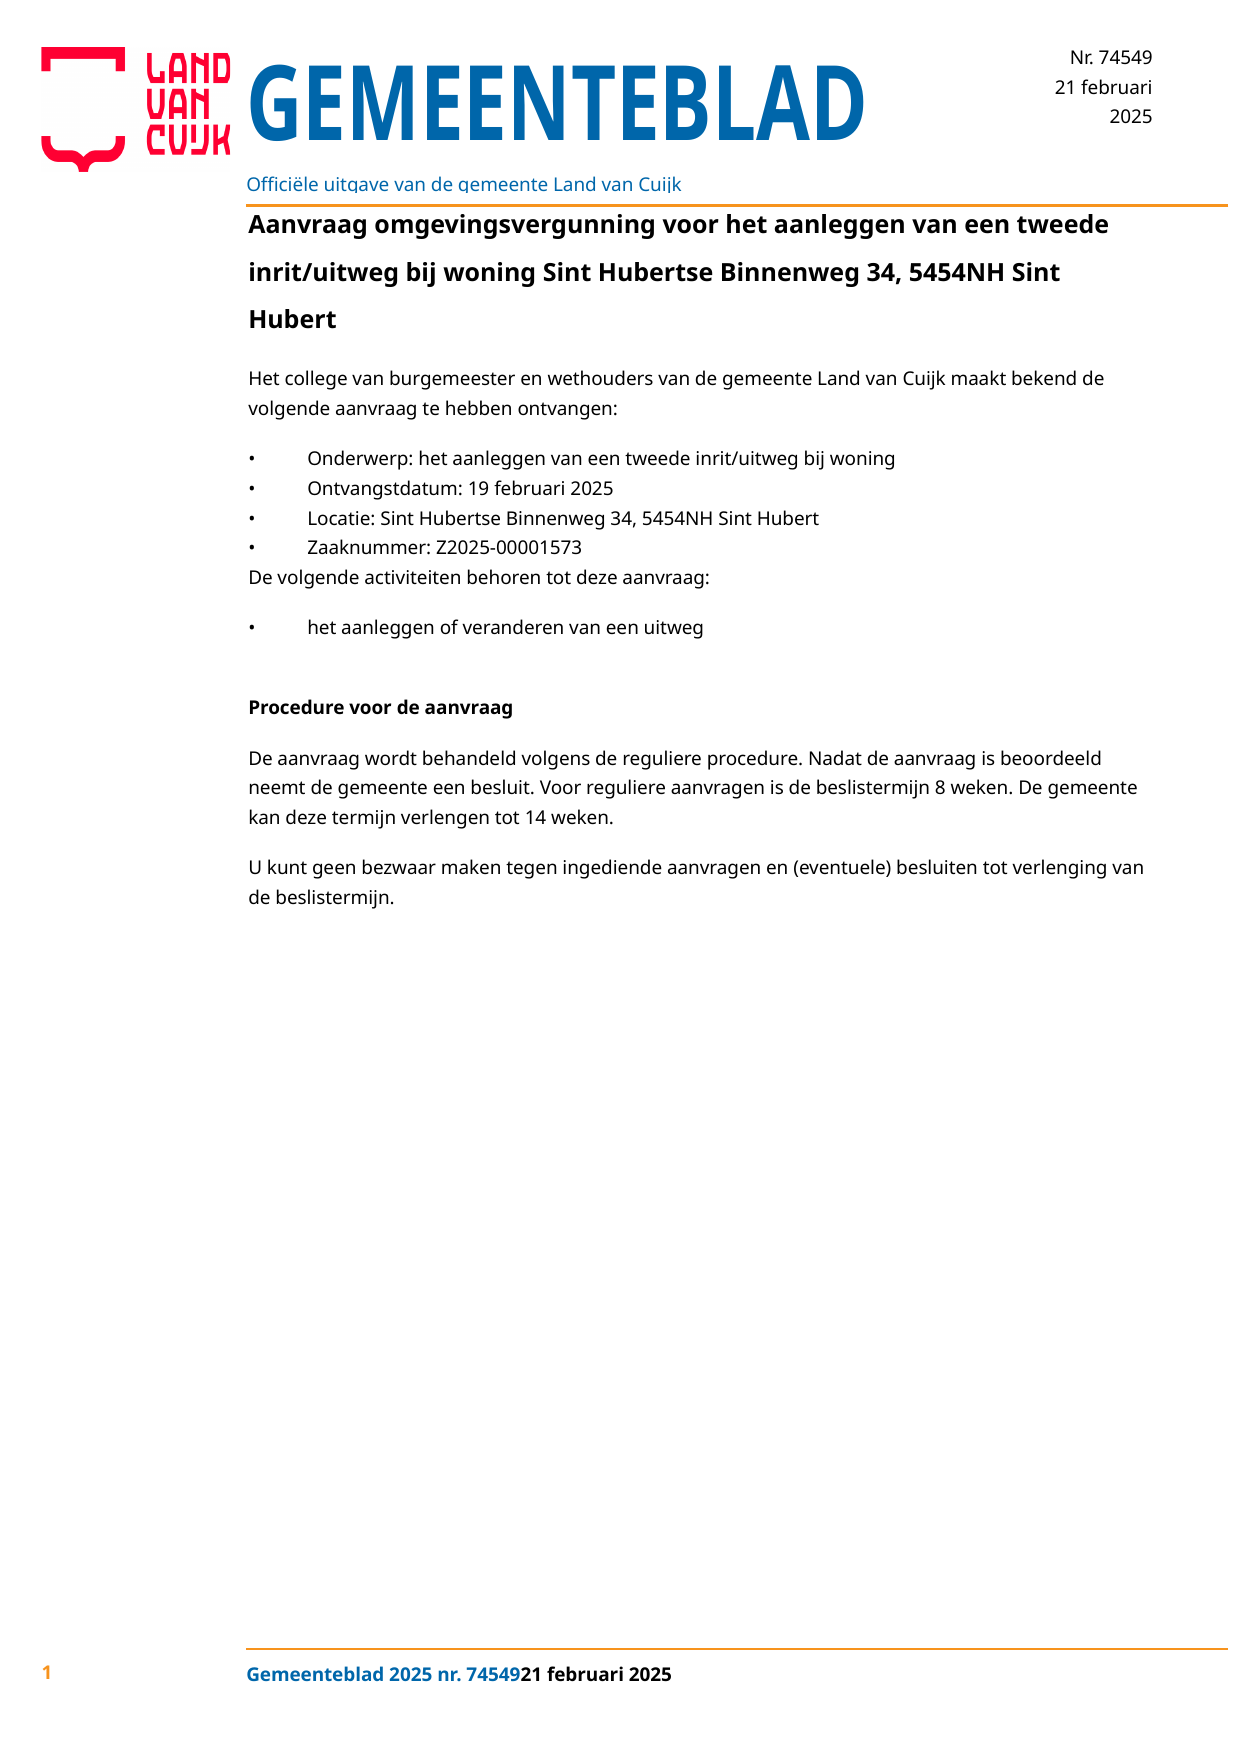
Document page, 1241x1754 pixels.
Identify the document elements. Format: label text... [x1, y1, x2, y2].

picture [41, 47, 231, 172]
text Procedure voor de aanvraag [248, 694, 1152, 720]
list Ontvangstdatum: 19 februari 2025 [248, 475, 1152, 501]
list Locatie: Sint Hubertse Binnenweg 34, 5454NH Sint Hubert [248, 505, 1152, 530]
text Het college van burgemeester en wethouders van de gemeente Land van Cuijk maakt bekend de volgende aanvraag te hebben ontvangen: [248, 366, 1152, 421]
list Onderwerp: het aanleggen van een tweede inrit/uitweg bij woning [248, 446, 1152, 471]
text De volgende activiteiten behoren tot deze aanvraag: [248, 564, 1152, 589]
text Aanvraag omgevingsvergunning voor het aanleggen van een tweede inrit/uitweg bij woning Sint Hubertse Binnenweg 34, 5454NH Sint Hubert [248, 207, 1152, 336]
text De aanvraag wordt behandeld volgens de reguliere procedure. Nadat de aanvraag is beoordeeld neemt de gemeente een besluit. Voor reguliere aanvragen is de beslistermijn 8 weken. De gemeente kan deze termijn verlengen tot 14 weken. [248, 745, 1152, 829]
list het aanleggen of veranderen van een uitweg [248, 614, 1152, 640]
list Zaaknummer: Z2025-00001573 [248, 534, 1152, 560]
text U kunt geen bezwaar maken tegen ingediende aanvragen en (eventuele) besluiten tot verlenging van de beslistermijn. [248, 854, 1152, 909]
